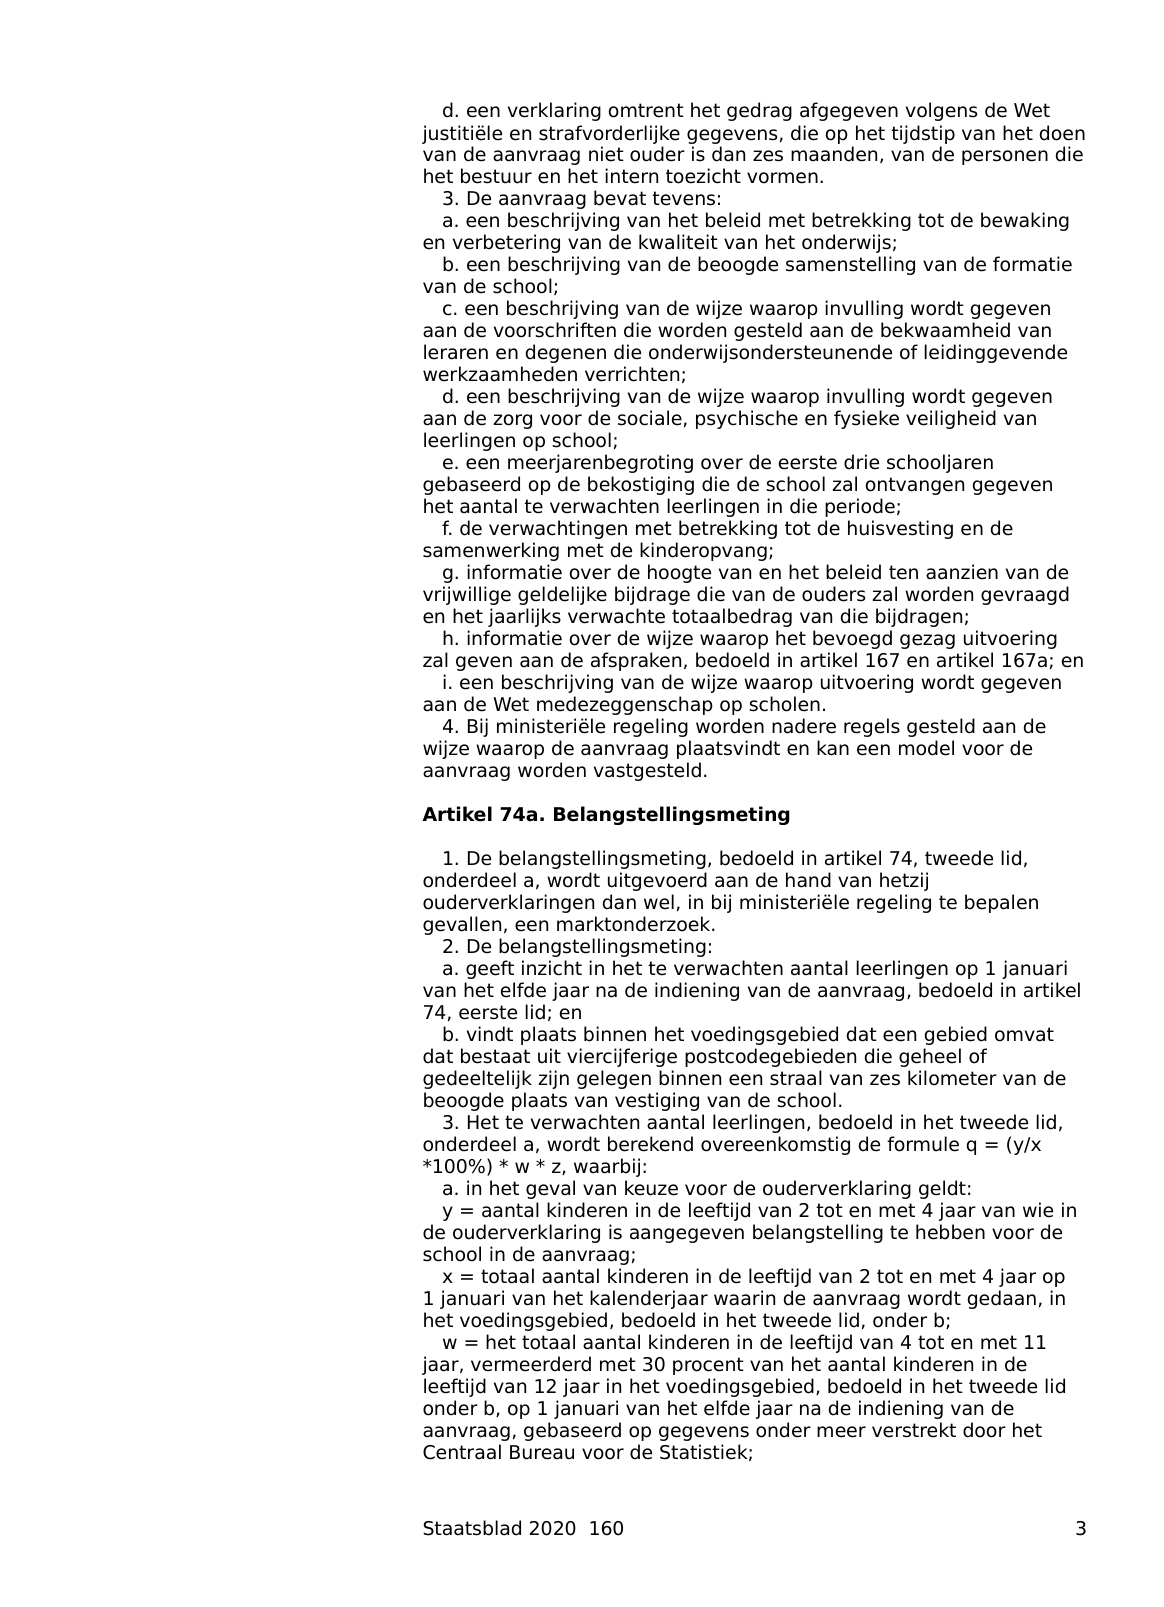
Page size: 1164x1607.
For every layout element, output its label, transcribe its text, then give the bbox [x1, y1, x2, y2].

text 4. Bij ministeriële regeling worden nadere regels gesteld aan de wijze waarop de aanvraag plaatsvindt en kan een model voor de aanvraag worden vastgesteld. [422, 716, 1087, 782]
text e. een meerjarenbegroting over de eerste drie schooljaren gebaseerd op de bekostiging die de school zal ontvangen gegeven het aantal te verwachten leerlingen in die periode; [422, 452, 1087, 518]
text g. informatie over de hoogte van en het beleid ten aanzien van de vrijwillige geldelijke bijdrage die van de ouders zal worden gevraagd en het jaarlijks verwachte totaalbedrag van die bijdragen; [422, 562, 1087, 628]
text h. informatie over de wijze waarop het bevoegd gezag uitvoering zal geven aan de afspraken, bedoeld in artikel 167 en artikel 167a; en [422, 628, 1087, 672]
text i. een beschrijving van de wijze waarop uitvoering wordt gegeven aan de Wet medezeggenschap op scholen. [422, 672, 1087, 716]
text w = het totaal aantal kinderen in de leeftijd van 4 tot en met 11 jaar, vermeerderd met 30 procent van het aantal kinderen in de leeftijd van 12 jaar in het voedingsgebied, bedoeld in het tweede lid onder b, op 1 januari van het elfde jaar na de indiening van de aanvraag, gebaseerd op gegevens onder meer verstrekt door het Centraal Bureau voor de Statistiek; [422, 1332, 1087, 1463]
text a. in het geval van keuze voor de ouderverklaring geldt: [422, 1178, 1087, 1200]
text 1. De belangstellingsmeting, bedoeld in artikel 74, tweede lid, onderdeel a, wordt uitgevoerd aan de hand van hetzij ouderverklaringen dan wel, in bij ministeriële regeling te bepalen gevallen, een marktonderzoek. [422, 848, 1087, 936]
text y = aantal kinderen in de leeftijd van 2 tot en met 4 jaar van wie in de ouderverklaring is aangegeven belangstelling te hebben voor de school in de aanvraag; [422, 1200, 1087, 1266]
text a. een beschrijving van het beleid met betrekking tot de bewaking en verbetering van de kwaliteit van het onderwijs; [422, 210, 1087, 254]
text c. een beschrijving van de wijze waarop invulling wordt gegeven aan de voorschriften die worden gesteld aan de bekwaamheid van leraren en degenen die onderwijsondersteunende of leidinggevende werkzaamheden verrichten; [422, 298, 1087, 386]
text d. een beschrijving van de wijze waarop invulling wordt gegeven aan de zorg voor de sociale, psychische en fysieke veiligheid van leerlingen op school; [422, 386, 1087, 452]
text 2. De belangstellingsmeting: [422, 936, 1087, 958]
text x = totaal aantal kinderen in de leeftijd van 2 tot en met 4 jaar op 1 januari van het kalenderjaar waarin de aanvraag wordt gedaan, in het voedingsgebied, bedoeld in het tweede lid, onder b; [422, 1266, 1087, 1332]
text d. een verklaring omtrent het gedrag afgegeven volgens de Wet justitiële en strafvorderlijke gegevens, die op het tijdstip van het doen van de aanvraag niet ouder is dan zes maanden, van de personen die het bestuur en het intern toezicht vormen. [422, 100, 1087, 188]
text b. een beschrijving van de beoogde samenstelling van de formatie van de school; [422, 254, 1087, 298]
text 3. De aanvraag bevat tevens: [422, 188, 1087, 210]
text f. de verwachtingen met betrekking tot de huisvesting en de samenwerking met de kinderopvang; [422, 518, 1087, 562]
subtitle Artikel 74a. Belangstellingsmeting [422, 804, 1087, 826]
text a. geeft inzicht in het te verwachten aantal leerlingen op 1 januari van het elfde jaar na de indiening van de aanvraag, bedoeld in artikel 74, eerste lid; en [422, 958, 1087, 1024]
text b. vindt plaats binnen het voedingsgebied dat een gebied omvat dat bestaat uit viercijferige postcodegebieden die geheel of gedeeltelijk zijn gelegen binnen een straal van zes kilometer van de beoogde plaats van vestiging van de school. [422, 1024, 1087, 1112]
text 3. Het te verwachten aantal leerlingen, bedoeld in het tweede lid, onderdeel a, wordt berekend overeenkomstig de formule q = (y/x *100%) * w * z, waarbij: [422, 1112, 1087, 1178]
